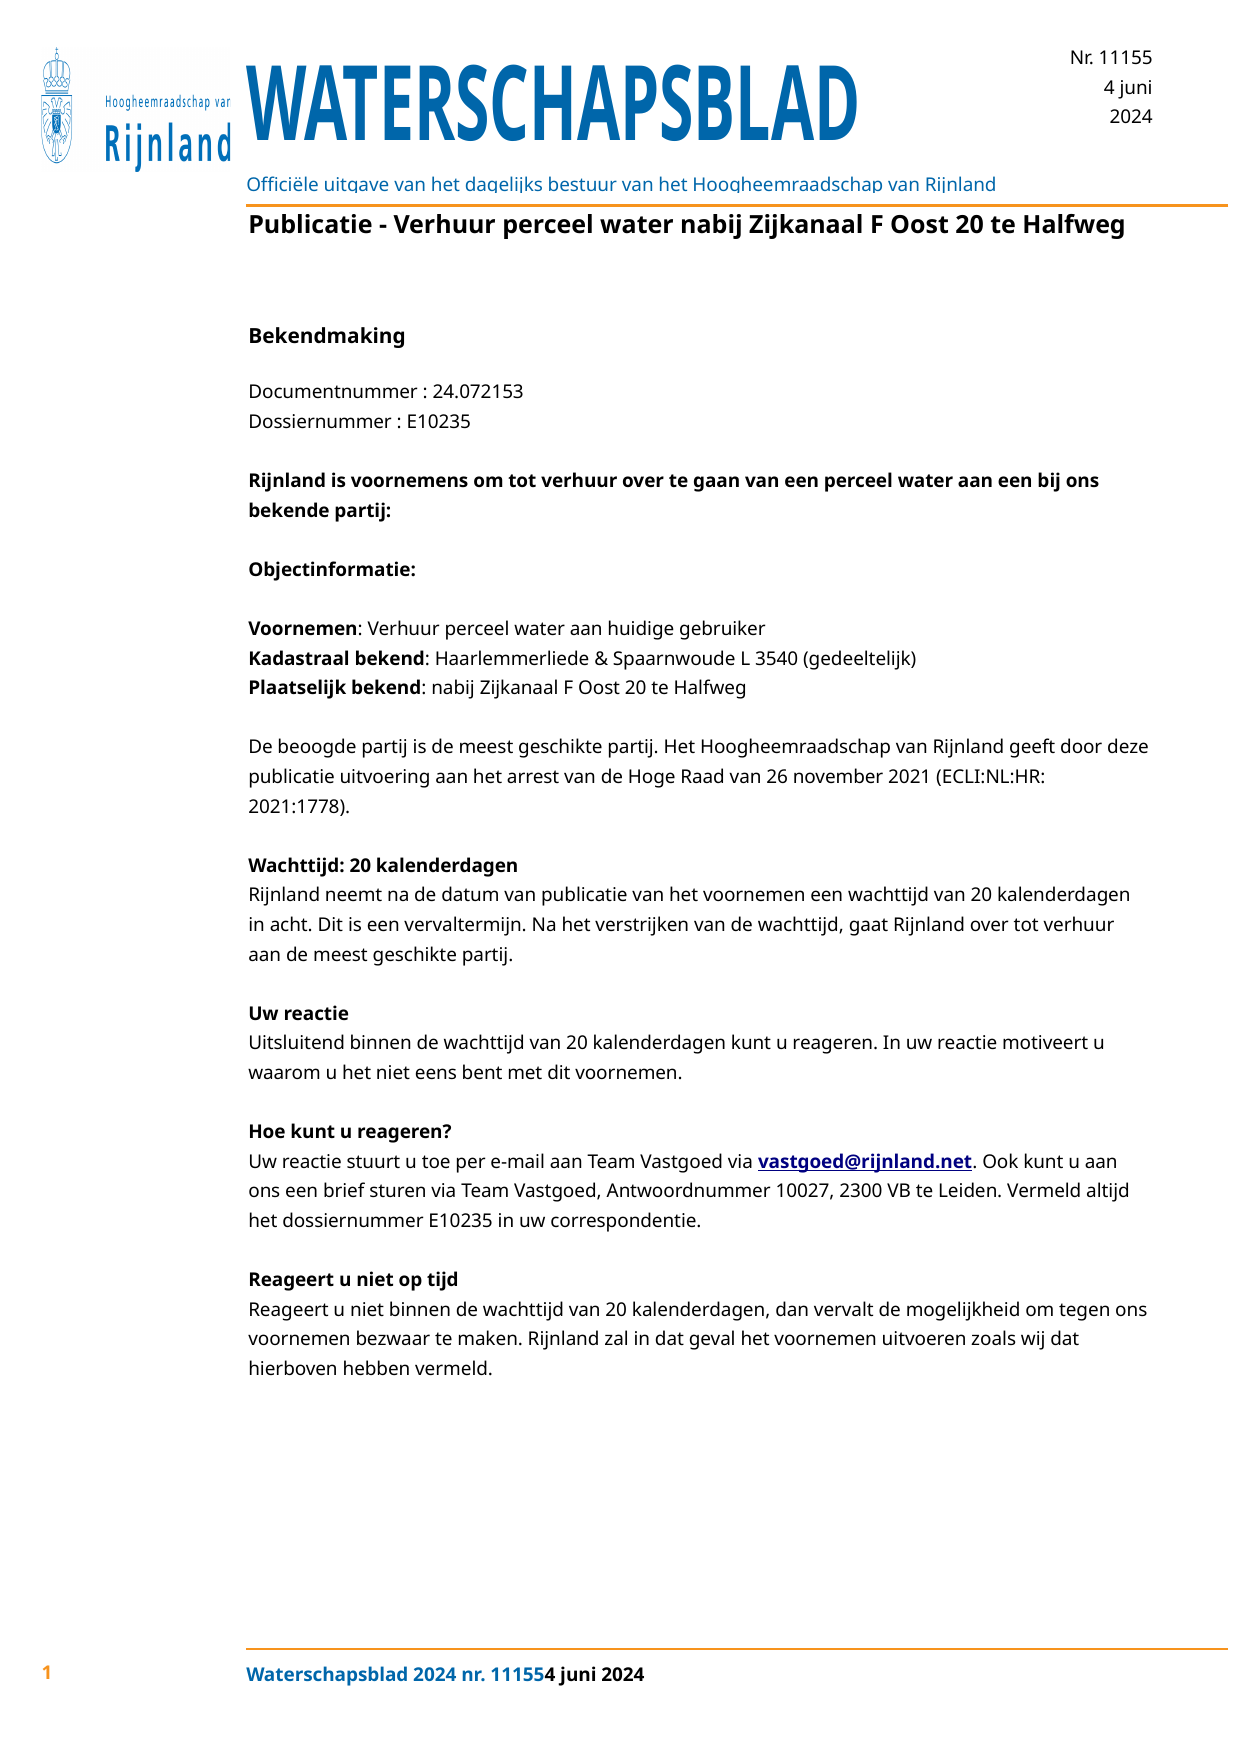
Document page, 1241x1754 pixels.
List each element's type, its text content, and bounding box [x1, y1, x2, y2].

text Objectinformatie: [248, 556, 1152, 582]
text Wachttijd: 20 kalenderdagen [248, 852, 1152, 878]
text Reageert u niet op tijd [248, 1266, 1152, 1292]
text Rijnland is voornemens om tot verhuur over te gaan van een perceel water aan een bij ons bekende partij: [248, 467, 1152, 523]
picture [41, 47, 231, 172]
text Rijnland neemt na de datum van publicatie van het voornemen een wachttijd van 20 kalenderdagen in acht. Dit is een vervaltermijn. Na het verstrijken van de wachttijd, gaat Rijnland over tot verhuur aan de meest geschikte partij. [248, 882, 1152, 967]
text Hoe kunt u reageren? [248, 1118, 1152, 1144]
text Dossiernummer : E10235 [248, 408, 1152, 434]
text Kadastraal bekend: Haarlemmerliede & Spaarnwoude L 3540 (gedeeltelijk) [248, 645, 1152, 671]
text Uw reactie [248, 1000, 1152, 1026]
text Bekendmaking [248, 321, 1152, 349]
text Documentnummer : 24.072153 [248, 379, 1152, 404]
text Voornemen: Verhuur perceel water aan huidige gebruiker [248, 615, 1152, 641]
text Uitsluitend binnen de wachttijd van 20 kalenderdagen kunt u reageren. In uw reactie motiveert u waarom u het niet eens bent met dit voornemen. [248, 1029, 1152, 1085]
text Uw reactie stuurt u toe per e-mail aan Team Vastgoed via vastgoed@rijnland.net. Ook kunt u aan ons een brief sturen via Team Vastgoed, Antwoordnummer 10027, 2300 VB te Leiden. Vermeld altijd het dossiernummer E10235 in uw correspondentie. [248, 1148, 1152, 1233]
text Publicatie - Verhuur perceel water nabij Zijkanaal F Oost 20 te Halfweg [248, 207, 1152, 241]
text Reageert u niet binnen de wachttijd van 20 kalenderdagen, dan vervalt de mogelijkheid om tegen ons voornemen bezwaar te maken. Rijnland zal in dat geval het voornemen uitvoeren zoals wij dat hierboven hebben vermeld. [248, 1296, 1152, 1381]
text Plaatselijk bekend: nabij Zijkanaal F Oost 20 te Halfweg [248, 674, 1152, 700]
text De beoogde partij is de meest geschikte partij. Het Hoogheemraadschap van Rijnland geeft door deze publicatie uitvoering aan het arrest van de Hoge Raad van 26 november 2021 (ECLI:NL:HR: 2021:1778). [248, 734, 1152, 819]
